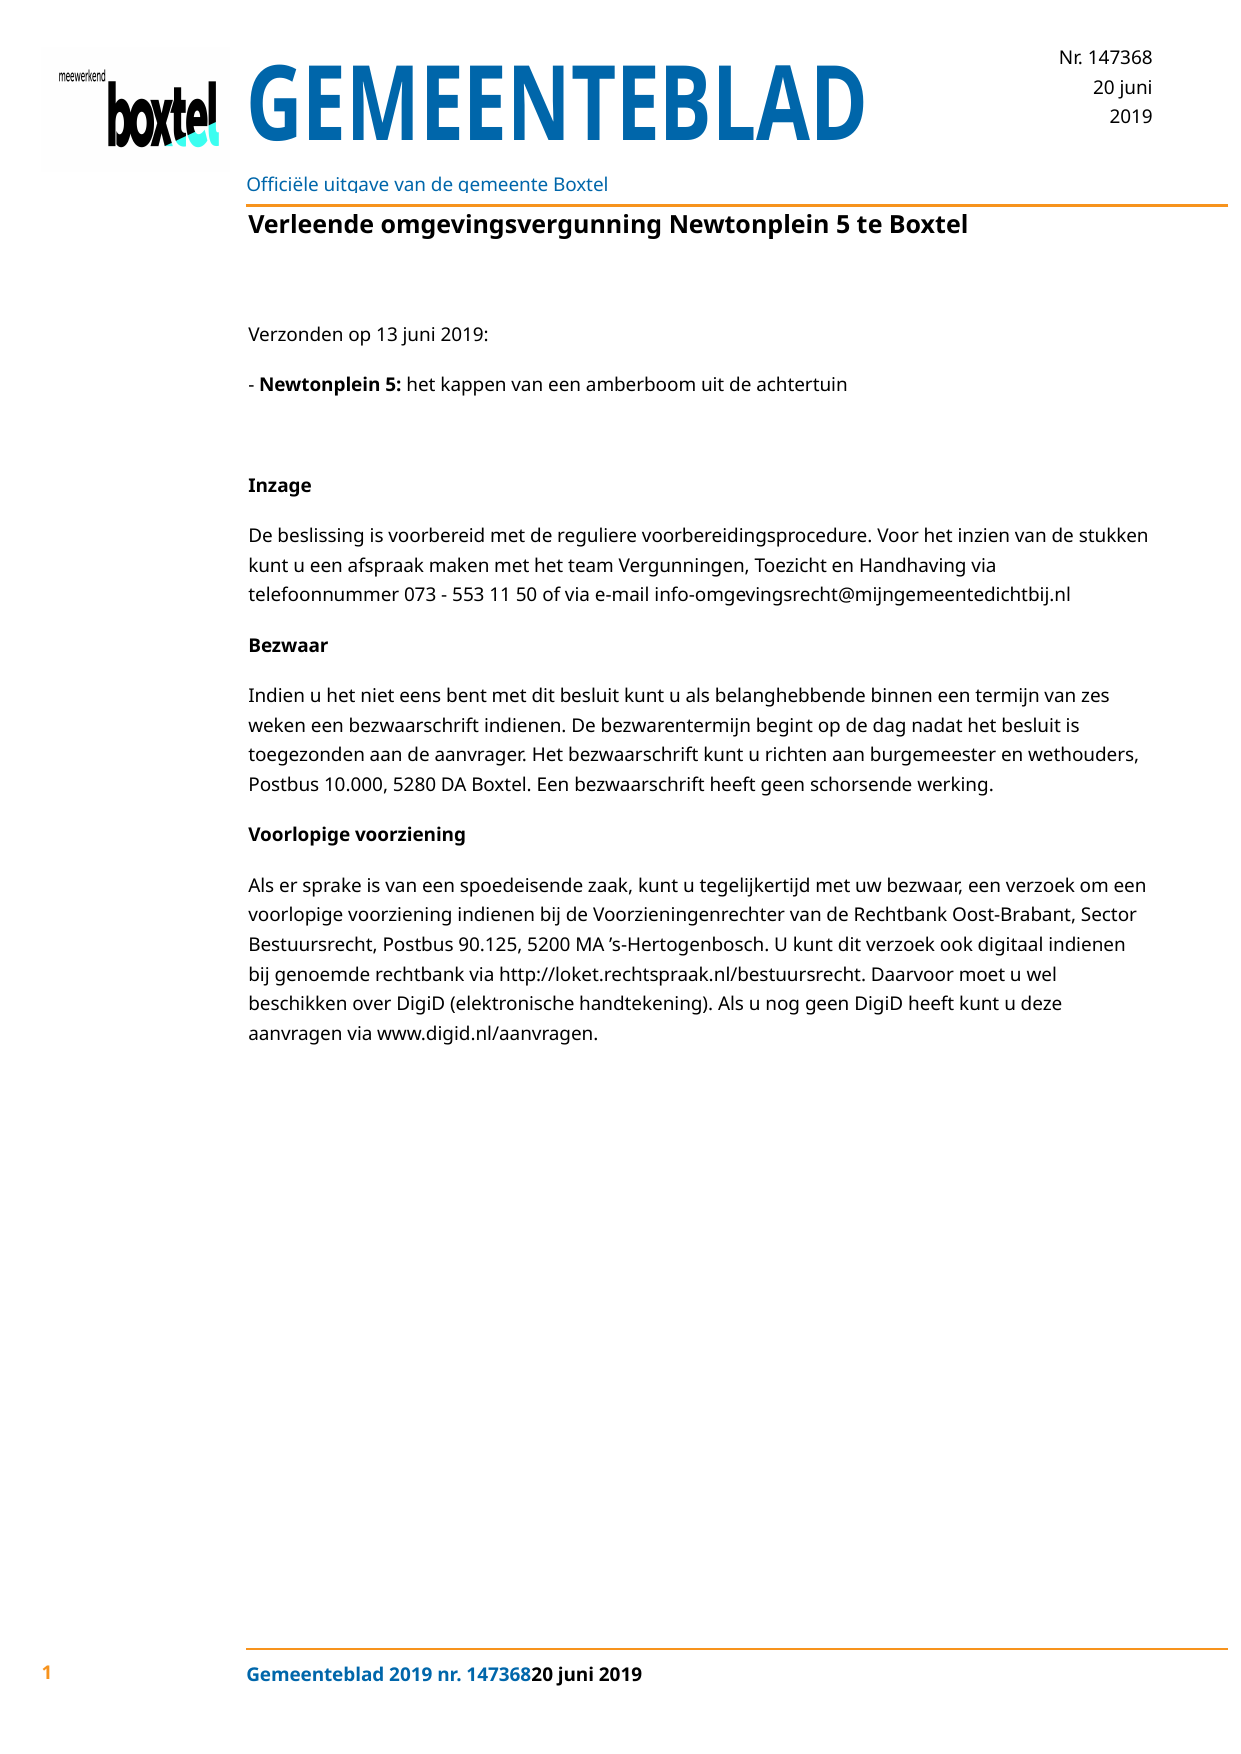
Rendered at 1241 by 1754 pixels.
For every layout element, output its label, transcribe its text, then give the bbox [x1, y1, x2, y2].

text Verzonden op 13 juni 2019: [248, 321, 1152, 346]
text Bezwaar [248, 632, 1152, 658]
text Voorlopige voorziening [248, 822, 1152, 847]
text De beslissing is voorbereid met de reguliere voorbereidingsprocedure. Voor het inzien van de stukken kunt u een afspraak maken met het team Vergunningen, Toezicht en Handhaving via telefoonnummer 073 - 553 11 50 of via e-mail info-omgevingsrecht@mijngemeentedichtbij.nl [248, 522, 1152, 607]
text Inzage [248, 472, 1152, 498]
text Als er sprake is van een spoedeisende zaak, kunt u tegelijkertijd met uw bezwaar, een verzoek om een voorlopige voorziening indienen bij de Voorzieningenrechter van de Rechtbank Oost-Brabant, Sector Bestuursrecht, Postbus 90.125, 5200 MA ’s-Hertogenbosch. U kunt dit verzoek ook digitaal indienen bij genoemde rechtbank via http://loket.rechtspraak.nl/bestuursrecht. Daarvoor moet u wel beschikken over DigiD (elektronische handtekening). Als u nog geen DigiD heeft kunt u deze aanvragen via www.digid.nl/aanvragen. [248, 872, 1152, 1046]
text Verleende omgevingsvergunning Newtonplein 5 te Boxtel [248, 207, 1152, 241]
text Indien u het niet eens bent met dit besluit kunt u als belanghebbende binnen een termijn van zes weken een bezwaarschrift indienen. De bezwarentermijn begint op de dag nadat het besluit is toegezonden aan de aanvrager. Het bezwaarschrift kunt u richten aan burgemeester en wethouders, Postbus 10.000, 5280 DA Boxtel. Een bezwaarschrift heeft geen schorsende werking. [248, 682, 1152, 797]
picture [41, 47, 231, 172]
text - Newtonplein 5: het kappen van een amberboom uit de achtertuin [248, 371, 1152, 397]
